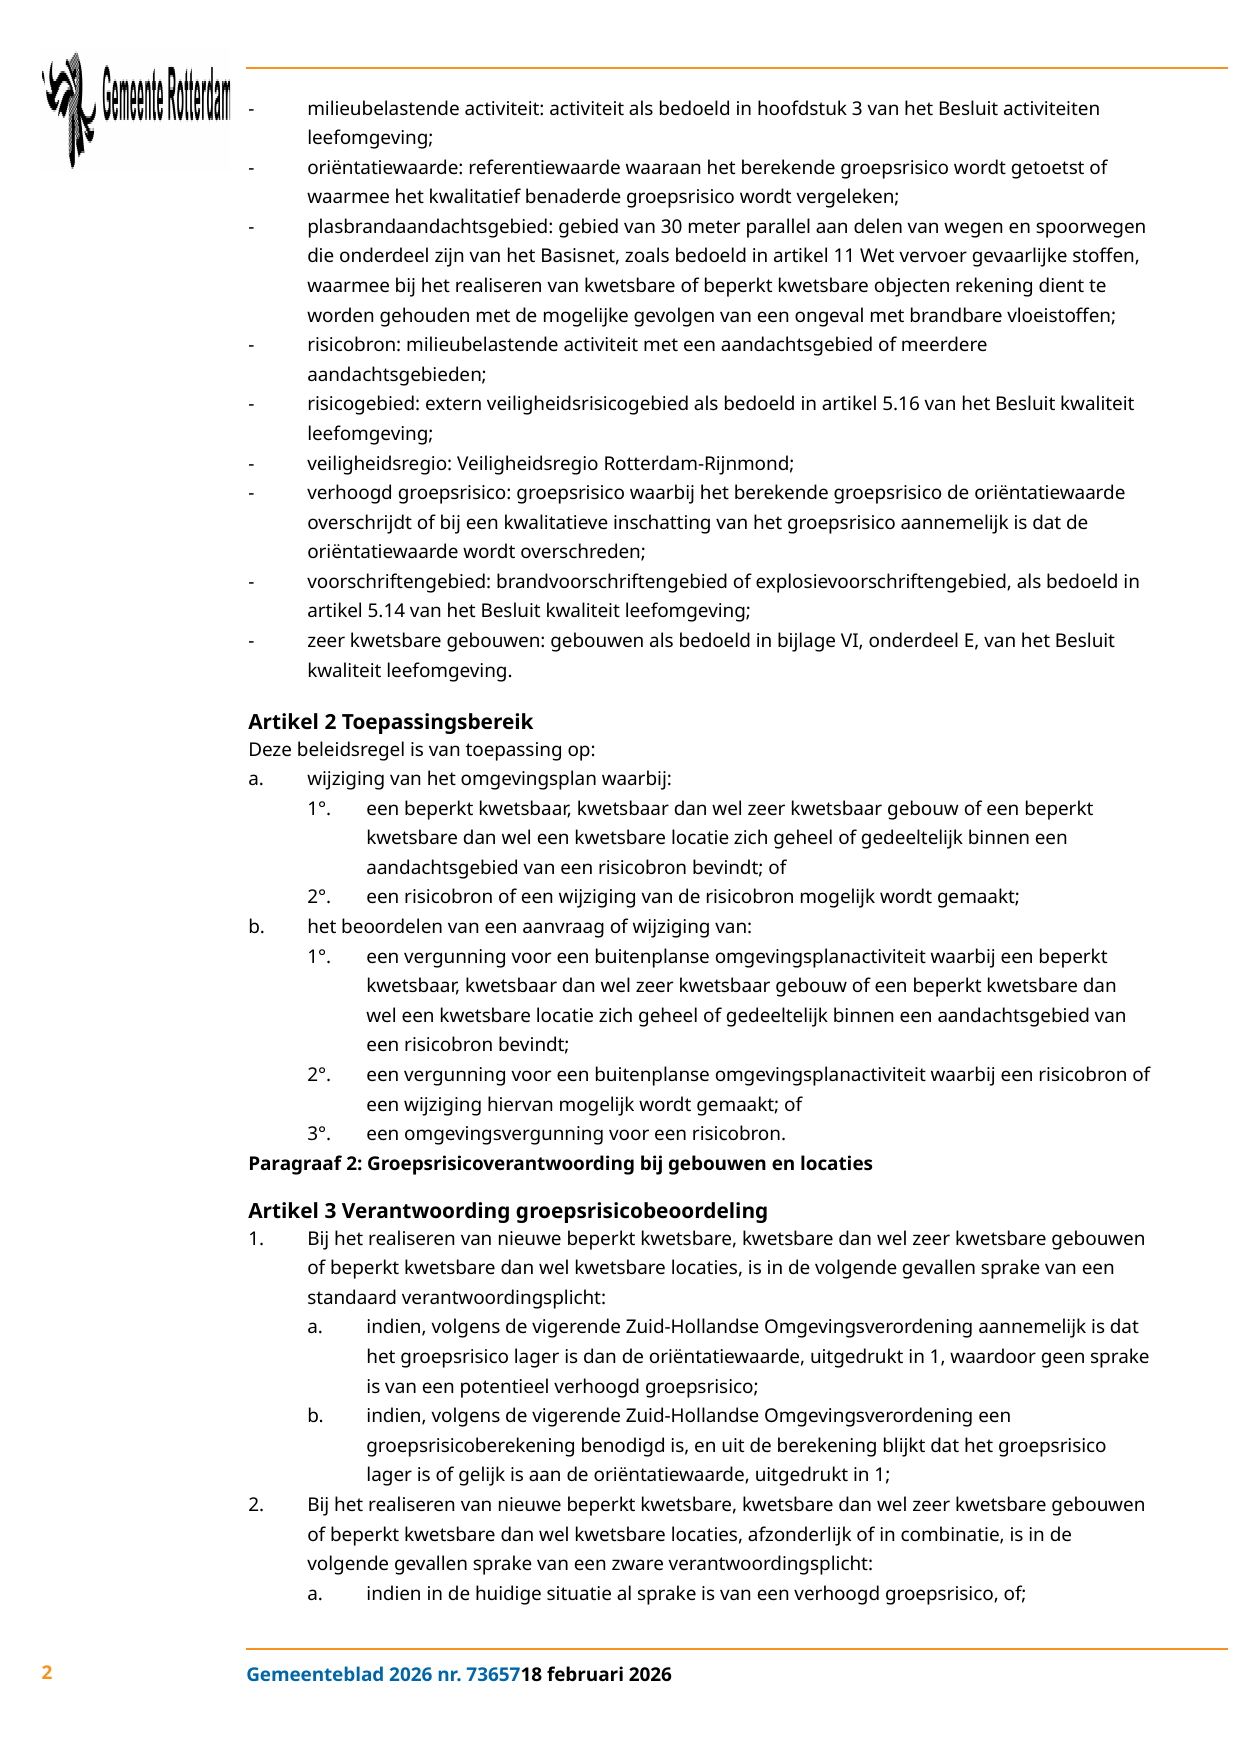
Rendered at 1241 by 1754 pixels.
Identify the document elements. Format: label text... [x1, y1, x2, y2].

list Bij het realiseren van nieuwe beperkt kwetsbare, kwetsbare dan wel zeer kwetsbare gebouwen of beperkt kwetsbare dan wel kwetsbare locaties, afzonderlijk of in combinatie, is in de volgende gevallen sprake van een zware verantwoordingsplicht: [248, 1491, 1152, 1576]
text Paragraaf 2: Groepsrisicoverantwoording bij gebouwen en locaties [248, 1150, 1152, 1176]
list indien in de huidige situatie al sprake is van een verhoogd groepsrisico, of; [307, 1580, 1152, 1606]
list veiligheidsregio: Veiligheidsregio Rotterdam-Rijnmond; [248, 450, 1152, 476]
list oriëntatiewaarde: referentiewaarde waaraan het berekende groepsrisico wordt getoetst of waarmee het kwalitatief benaderde groepsrisico wordt vergeleken; [248, 154, 1152, 209]
list het beoordelen van een aanvraag of wijziging van: [248, 913, 1152, 939]
list een vergunning voor een buitenplanse omgevingsplanactiviteit waarbij een risicobron of een wijziging hiervan mogelijk wordt gemaakt; of [307, 1061, 1152, 1116]
list plasbrandaandachtsgebied: gebied van 30 meter parallel aan delen van wegen en spoorwegen die onderdeel zijn van het Basisnet, zoals bedoeld in artikel 11 Wet vervoer gevaarlijke stoffen, waarmee bij het realiseren van kwetsbare of beperkt kwetsbare objecten rekening dient te worden gehouden met de mogelijke gevolgen van een ongeval met brandbare vloeistoffen; [248, 213, 1152, 328]
list een vergunning voor een buitenplanse omgevingsplanactiviteit waarbij een beperkt kwetsbaar, kwetsbaar dan wel zeer kwetsbaar gebouw of een beperkt kwetsbare dan wel een kwetsbare locatie zich geheel of gedeeltelijk binnen een aandachtsgebied van een risicobron bevindt; [307, 943, 1152, 1057]
picture [41, 47, 231, 172]
list risicogebied: extern veiligheidsrisicogebied als bedoeld in artikel 5.16 van het Besluit kwaliteit leefomgeving; [248, 391, 1152, 446]
text Artikel 3 Verantwoording groepsrisicobeoordeling [248, 1196, 1152, 1225]
text Deze beleidsregel is van toepassing op: [248, 736, 1152, 761]
list voorschriftengebied: brandvoorschriftengebied of explosievoorschriftengebied, als bedoeld in artikel 5.14 van het Besluit kwaliteit leefomgeving; [248, 568, 1152, 623]
list risicobron: milieubelastende activiteit met een aandachtsgebied of meerdere aandachtsgebieden; [248, 331, 1152, 387]
list een beperkt kwetsbaar, kwetsbaar dan wel zeer kwetsbaar gebouw of een beperkt kwetsbare dan wel een kwetsbare locatie zich geheel of gedeeltelijk binnen een aandachtsgebied van een risicobron bevindt; of [307, 795, 1152, 880]
text Artikel 2 Toepassingsbereik [248, 707, 1152, 736]
list Bij het realiseren van nieuwe beperkt kwetsbare, kwetsbare dan wel zeer kwetsbare gebouwen of beperkt kwetsbare dan wel kwetsbare locaties, is in de volgende gevallen sprake van een standaard verantwoordingsplicht: [248, 1225, 1152, 1310]
list een omgevingsvergunning voor een risicobron. [307, 1120, 1152, 1146]
list verhoogd groepsrisico: groepsrisico waarbij het berekende groepsrisico de oriëntatiewaarde overschrijdt of bij een kwalitatieve inschatting van het groepsrisico aannemelijk is dat de oriëntatiewaarde wordt overschreden; [248, 479, 1152, 564]
list een risicobron of een wijziging van de risicobron mogelijk wordt gemaakt; [307, 884, 1152, 909]
list milieubelastende activiteit: activiteit als bedoeld in hoofdstuk 3 van het Besluit activiteiten leefomgeving; [248, 95, 1152, 150]
list indien, volgens de vigerende Zuid-Hollandse Omgevingsverordening een groepsrisicoberekening benodigd is, en uit de berekening blijkt dat het groepsrisico lager is of gelijk is aan de oriëntatiewaarde, uitgedrukt in 1; [307, 1402, 1152, 1487]
list indien, volgens de vigerende Zuid-Hollandse Omgevingsverordening aannemelijk is dat het groepsrisico lager is dan de oriëntatiewaarde, uitgedrukt in 1, waardoor geen sprake is van een potentieel verhoogd groepsrisico; [307, 1314, 1152, 1398]
list wijziging van het omgevingsplan waarbij: [248, 765, 1152, 791]
list zeer kwetsbare gebouwen: gebouwen als bedoeld in bijlage VI, onderdeel E, van het Besluit kwaliteit leefomgeving. [248, 627, 1152, 683]
